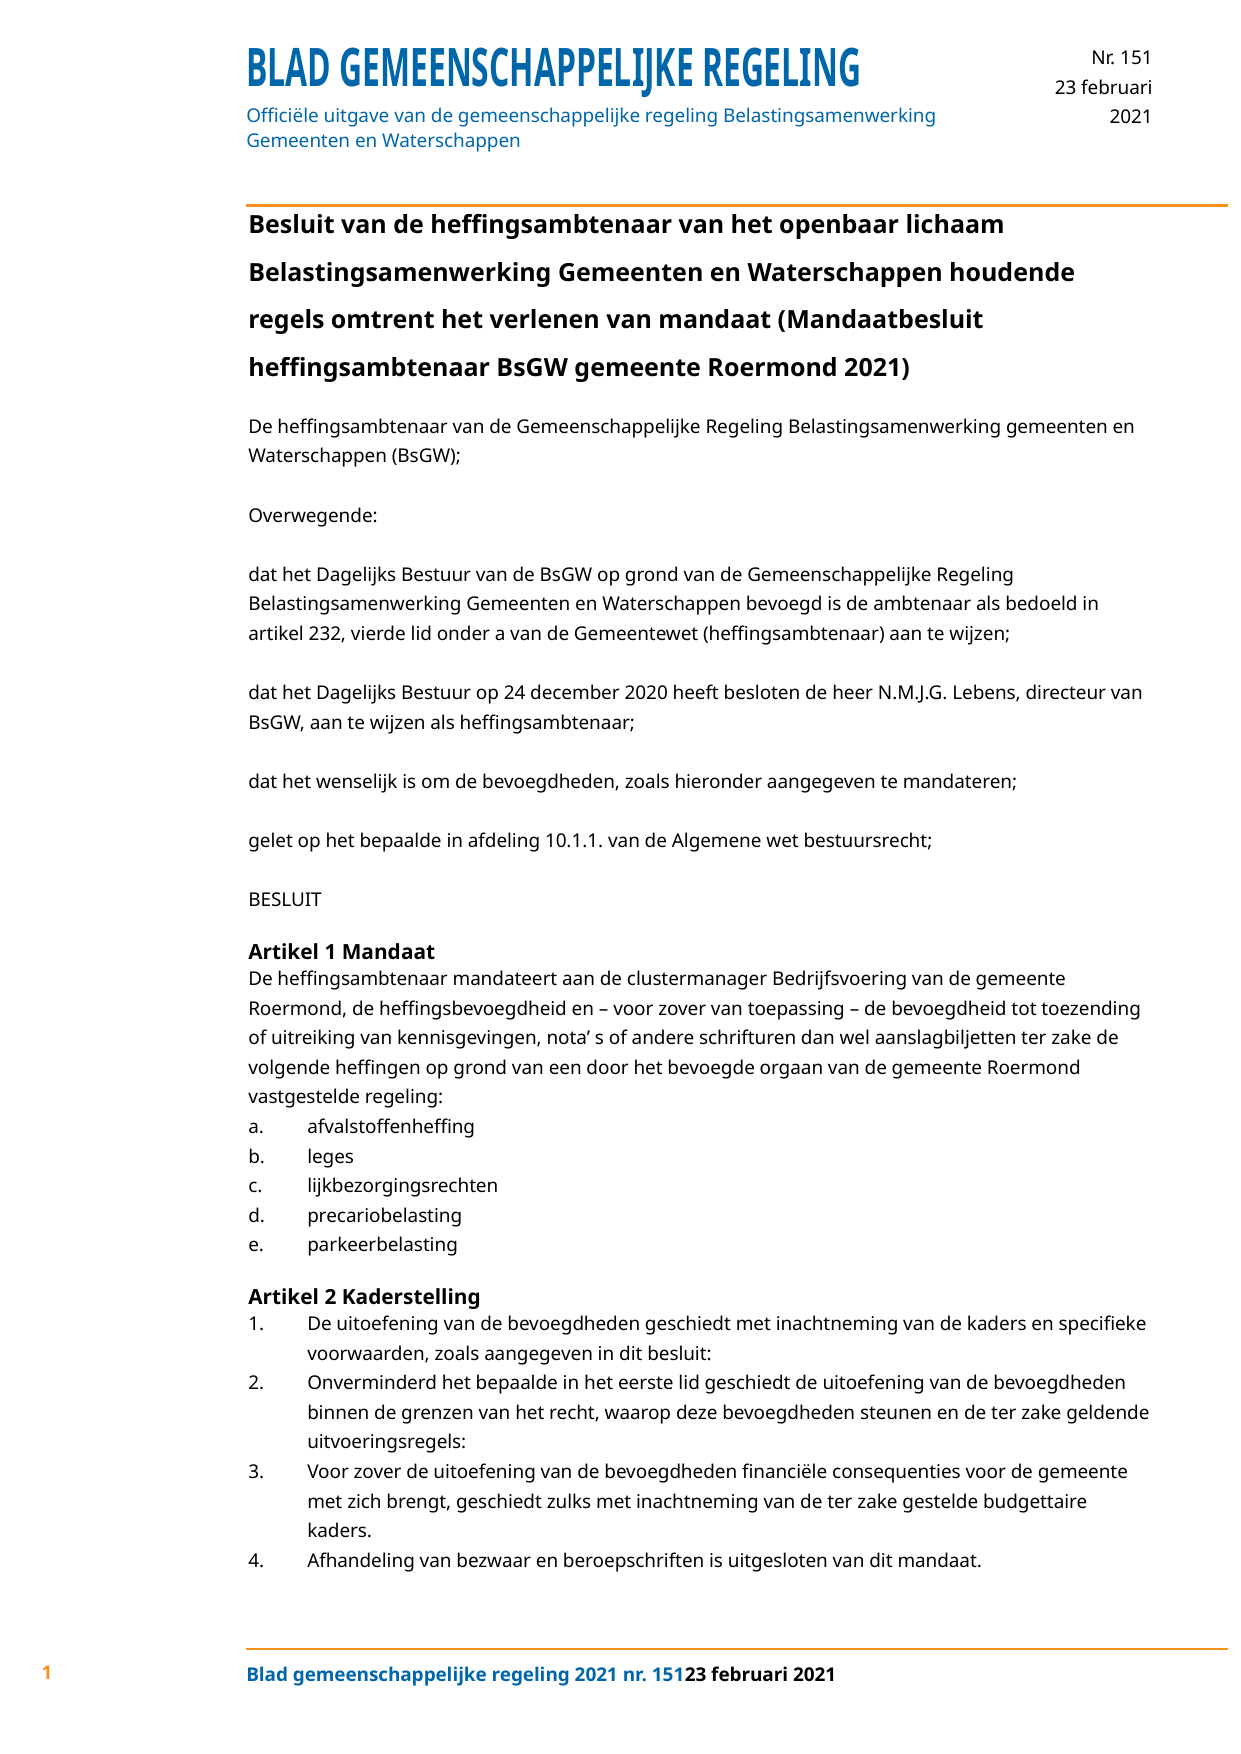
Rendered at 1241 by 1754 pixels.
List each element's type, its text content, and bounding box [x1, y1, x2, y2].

text Besluit van de heffingsambtenaar van het openbaar lichaam Belastingsamenwerking Gemeenten en Waterschappen houdende regels omtrent het verlenen van mandaat (Mandaatbesluit heffingsambtenaar BsGW gemeente Roermond 2021) [248, 207, 1152, 384]
list parkeerbelasting [248, 1232, 1152, 1257]
text Artikel 2 Kaderstelling [248, 1282, 1152, 1310]
list Onverminderd het bepaalde in het eerste lid geschiedt de uitoefening van de bevoegdheden binnen de grenzen van het recht, waarop deze bevoegdheden steunen en de ter zake geldende uitvoeringsregels: [248, 1369, 1152, 1454]
text Overwegende: [248, 502, 1152, 528]
list leges [248, 1143, 1152, 1168]
list afvalstoffenheffing [248, 1113, 1152, 1139]
list Voor zover de uitoefening van de bevoegdheden financiële consequenties voor de gemeente met zich brengt, geschiedt zulks met inachtneming van de ter zake gestelde budgettaire kaders. [248, 1458, 1152, 1543]
picture [41, 47, 231, 172]
text dat het wenselijk is om de bevoegdheden, zoals hieronder aangegeven te mandateren; [248, 768, 1152, 794]
text De heffingsambtenaar mandateert aan de clustermanager Bedrijfsvoering van de gemeente Roermond, de heffingsbevoegdheid en – voor zover van toepassing – de bevoegdheid tot toezending of uitreiking van kennisgevingen, nota’ s of andere schrifturen dan wel aanslagbiljetten ter zake de volgende heffingen op grond van een door het bevoegde orgaan van de gemeente Roermond vastgestelde regeling: [248, 965, 1152, 1109]
text De heffingsambtenaar van de Gemeenschappelijke Regeling Belastingsamenwerking gemeenten en Waterschappen (BsGW); [248, 413, 1152, 468]
list De uitoefening van de bevoegdheden geschiedt met inachtneming van de kaders en specifieke voorwaarden, zoals aangegeven in dit besluit: [248, 1310, 1152, 1366]
text dat het Dagelijks Bestuur van de BsGW op grond van de Gemeenschappelijke Regeling Belastingsamenwerking Gemeenten en Waterschappen bevoegd is de ambtenaar als bedoeld in artikel 232, vierde lid onder a van de Gemeentewet (heffingsambtenaar) aan te wijzen; [248, 561, 1152, 646]
text dat het Dagelijks Bestuur op 24 december 2020 heeft besloten de heer N.M.J.G. Lebens, directeur van BsGW, aan te wijzen als heffingsambtenaar; [248, 679, 1152, 735]
list lijkbezorgingsrechten [248, 1172, 1152, 1198]
text Artikel 1 Mandaat [248, 937, 1152, 965]
text BESLUIT [248, 886, 1152, 912]
list Afhandeling van bezwaar en beroepschriften is uitgesloten van dit mandaat. [248, 1547, 1152, 1573]
text gelet op het bepaalde in afdeling 10.1.1. van de Algemene wet bestuursrecht; [248, 827, 1152, 853]
list precariobelasting [248, 1202, 1152, 1228]
